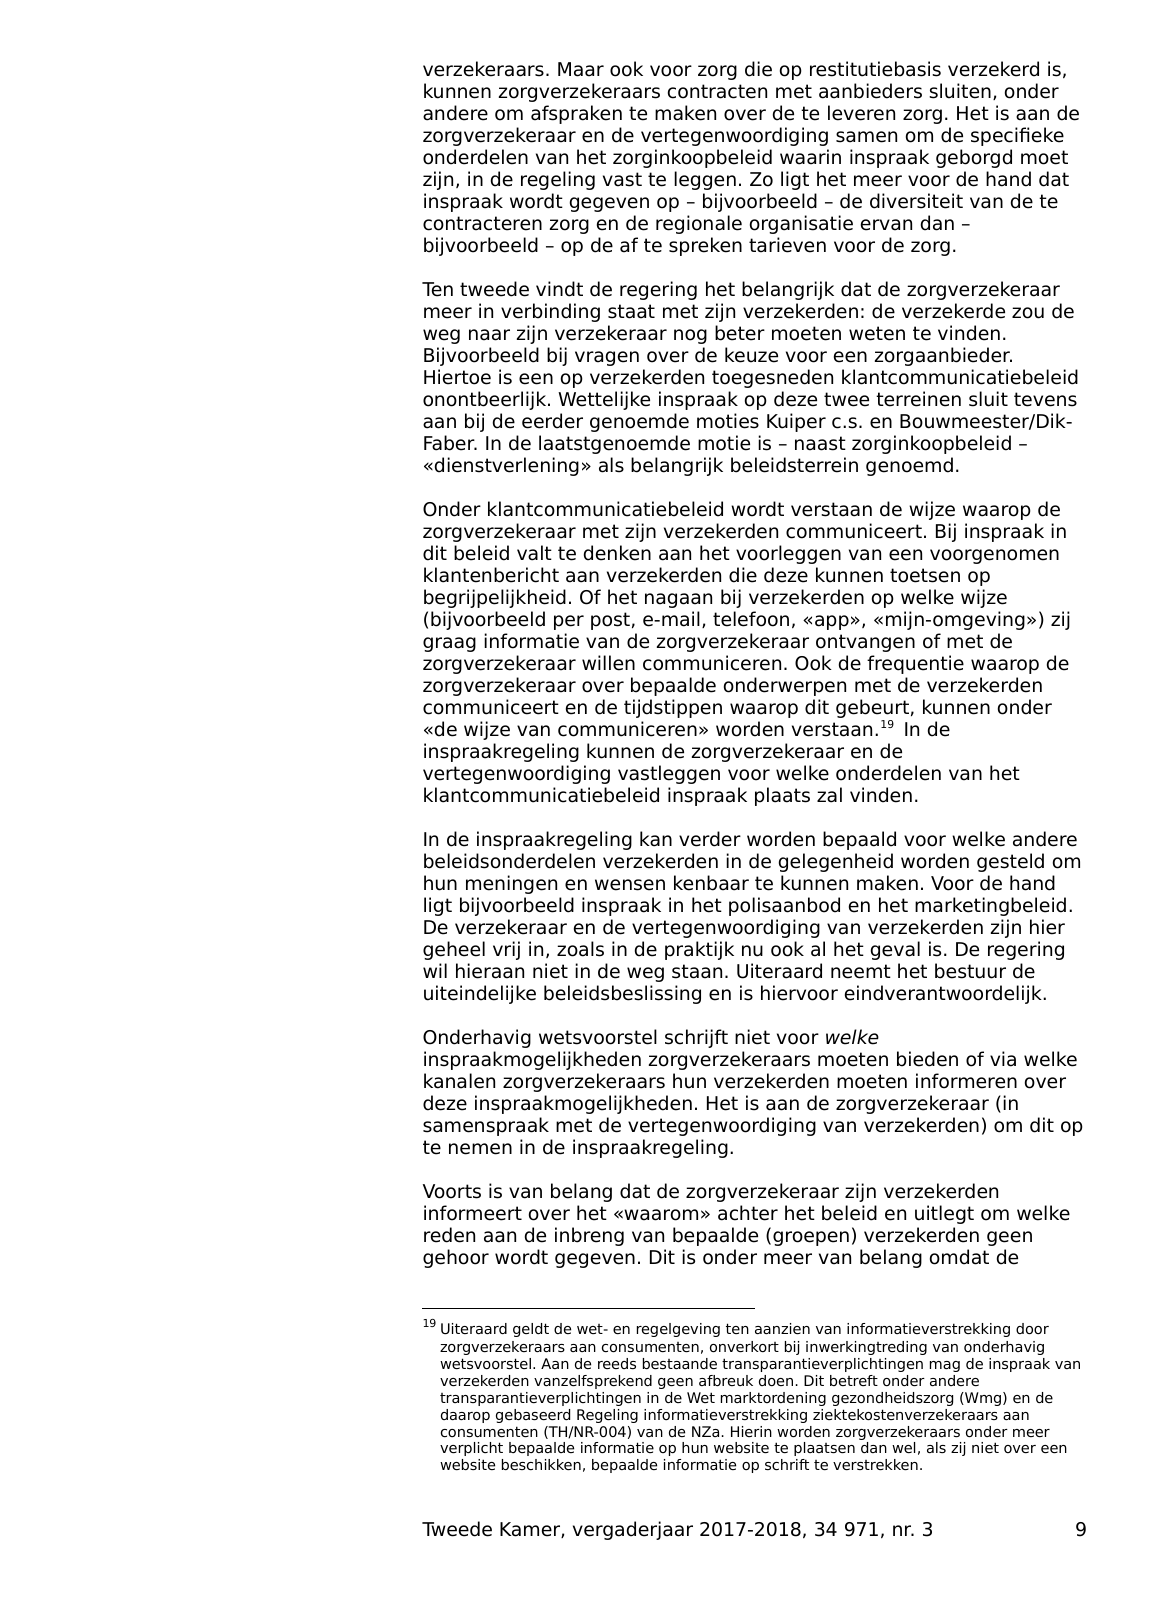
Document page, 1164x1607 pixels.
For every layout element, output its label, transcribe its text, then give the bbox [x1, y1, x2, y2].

text Ten tweede vindt de regering het belangrijk dat de zorgverzekeraar meer in verbinding staat met zijn verzekerden: de verzekerde zou de weg naar zijn verzekeraar nog beter moeten weten te vinden. Bijvoorbeeld bij vragen over de keuze voor een zorgaanbieder. Hiertoe is een op verzekerden toegesneden klantcommunicatiebeleid onontbeerlijk. Wettelijke inspraak op deze twee terreinen sluit tevens aan bij de eerder genoemde moties Kuiper c.s. en Bouwmeester/Dik-Faber. In de laatstgenoemde motie is – naast zorginkoopbeleid – «dienstverlening» als belangrijk beleidsterrein genoemd. [422, 279, 1087, 477]
text verzekeraars. Maar ook voor zorg die op restitutiebasis verzekerd is, kunnen zorgverzekeraars contracten met aanbieders sluiten, onder andere om afspraken te maken over de te leveren zorg. Het is aan de zorgverzekeraar en de vertegenwoordiging samen om de specifieke onderdelen van het zorginkoopbeleid waarin inspraak geborgd moet zijn, in de regeling vast te leggen. Zo ligt het meer voor de hand dat inspraak wordt gegeven op – bijvoorbeeld – de diversiteit van de te contracteren zorg en de regionale organisatie ervan dan – bijvoorbeeld – op de af te spreken tarieven voor de zorg. [422, 59, 1087, 257]
text Onder klantcommunicatiebeleid wordt verstaan de wijze waarop de zorgverzekeraar met zijn verzekerden communiceert. Bij inspraak in dit beleid valt te denken aan het voorleggen van een voorgenomen klantenbericht aan verzekerden die deze kunnen toetsen op begrijpelijkheid. Of het nagaan bij verzekerden op welke wijze (bijvoorbeeld per post, e-mail, telefoon, «app», «mijn-omgeving») zij graag informatie van de zorgverzekeraar ontvangen of met de zorgverzekeraar willen communiceren. Ook de frequentie waarop de zorgverzekeraar over bepaalde onderwerpen met de verzekerden communiceert en de tijdstippen waarop dit gebeurt, kunnen onder «de wijze van communiceren» worden verstaan. In de inspraakregeling kunnen de zorgverzekeraar en de vertegenwoordiging vastleggen voor welke onderdelen van het klantcommunicatiebeleid inspraak plaats zal vinden. [422, 499, 1087, 807]
text In de inspraakregeling kan verder worden bepaald voor welke andere beleidsonderdelen verzekerden in de gelegenheid worden gesteld om hun meningen en wensen kenbaar te kunnen maken. Voor de hand ligt bijvoorbeeld inspraak in het polisaanbod en het marketingbeleid. De verzekeraar en de vertegenwoordiging van verzekerden zijn hier geheel vrij in, zoals in de praktijk nu ook al het geval is. De regering wil hieraan niet in de weg staan. Uiteraard neemt het bestuur de uiteindelijke beleidsbeslissing en is hiervoor eindverantwoordelijk. [422, 829, 1087, 1005]
text Uiteraard geldt de wet- en regelgeving ten aanzien van informatieverstrekking door zorgverzekeraars aan consumenten, onverkort bij inwerkingtreding van onderhavig wetsvoorstel. Aan de reeds bestaande transparantieverplichtingen mag de inspraak van verzekerden vanzelfsprekend geen afbreuk doen. Dit betreft onder andere transparantieverplichtingen in de Wet marktordening gezondheidszorg (Wmg) en de daarop gebaseerd Regeling informatieverstrekking ziektekostenverzekeraars aan consumenten (TH/NR-004) van de NZa. Hierin worden zorgverzekeraars onder meer verplicht bepaalde informatie op hun website te plaatsen dan wel, als zij niet over een website beschikken, bepaalde informatie op schrift te verstrekken. [422, 1317, 1087, 1474]
text Onderhavig wetsvoorstel schrijft niet voor welke inspraakmogelijkheden zorgverzekeraars moeten bieden of via welke kanalen zorgverzekeraars hun verzekerden moeten informeren over deze inspraakmogelijkheden. Het is aan de zorgverzekeraar (in samenspraak met de vertegenwoordiging van verzekerden) om dit op te nemen in de inspraakregeling. [422, 1027, 1087, 1159]
text Voorts is van belang dat de zorgverzekeraar zijn verzekerden informeert over het «waarom» achter het beleid en uitlegt om welke reden aan de inbreng van bepaalde (groepen) verzekerden geen gehoor wordt gegeven. Dit is onder meer van belang omdat de [422, 1181, 1087, 1269]
